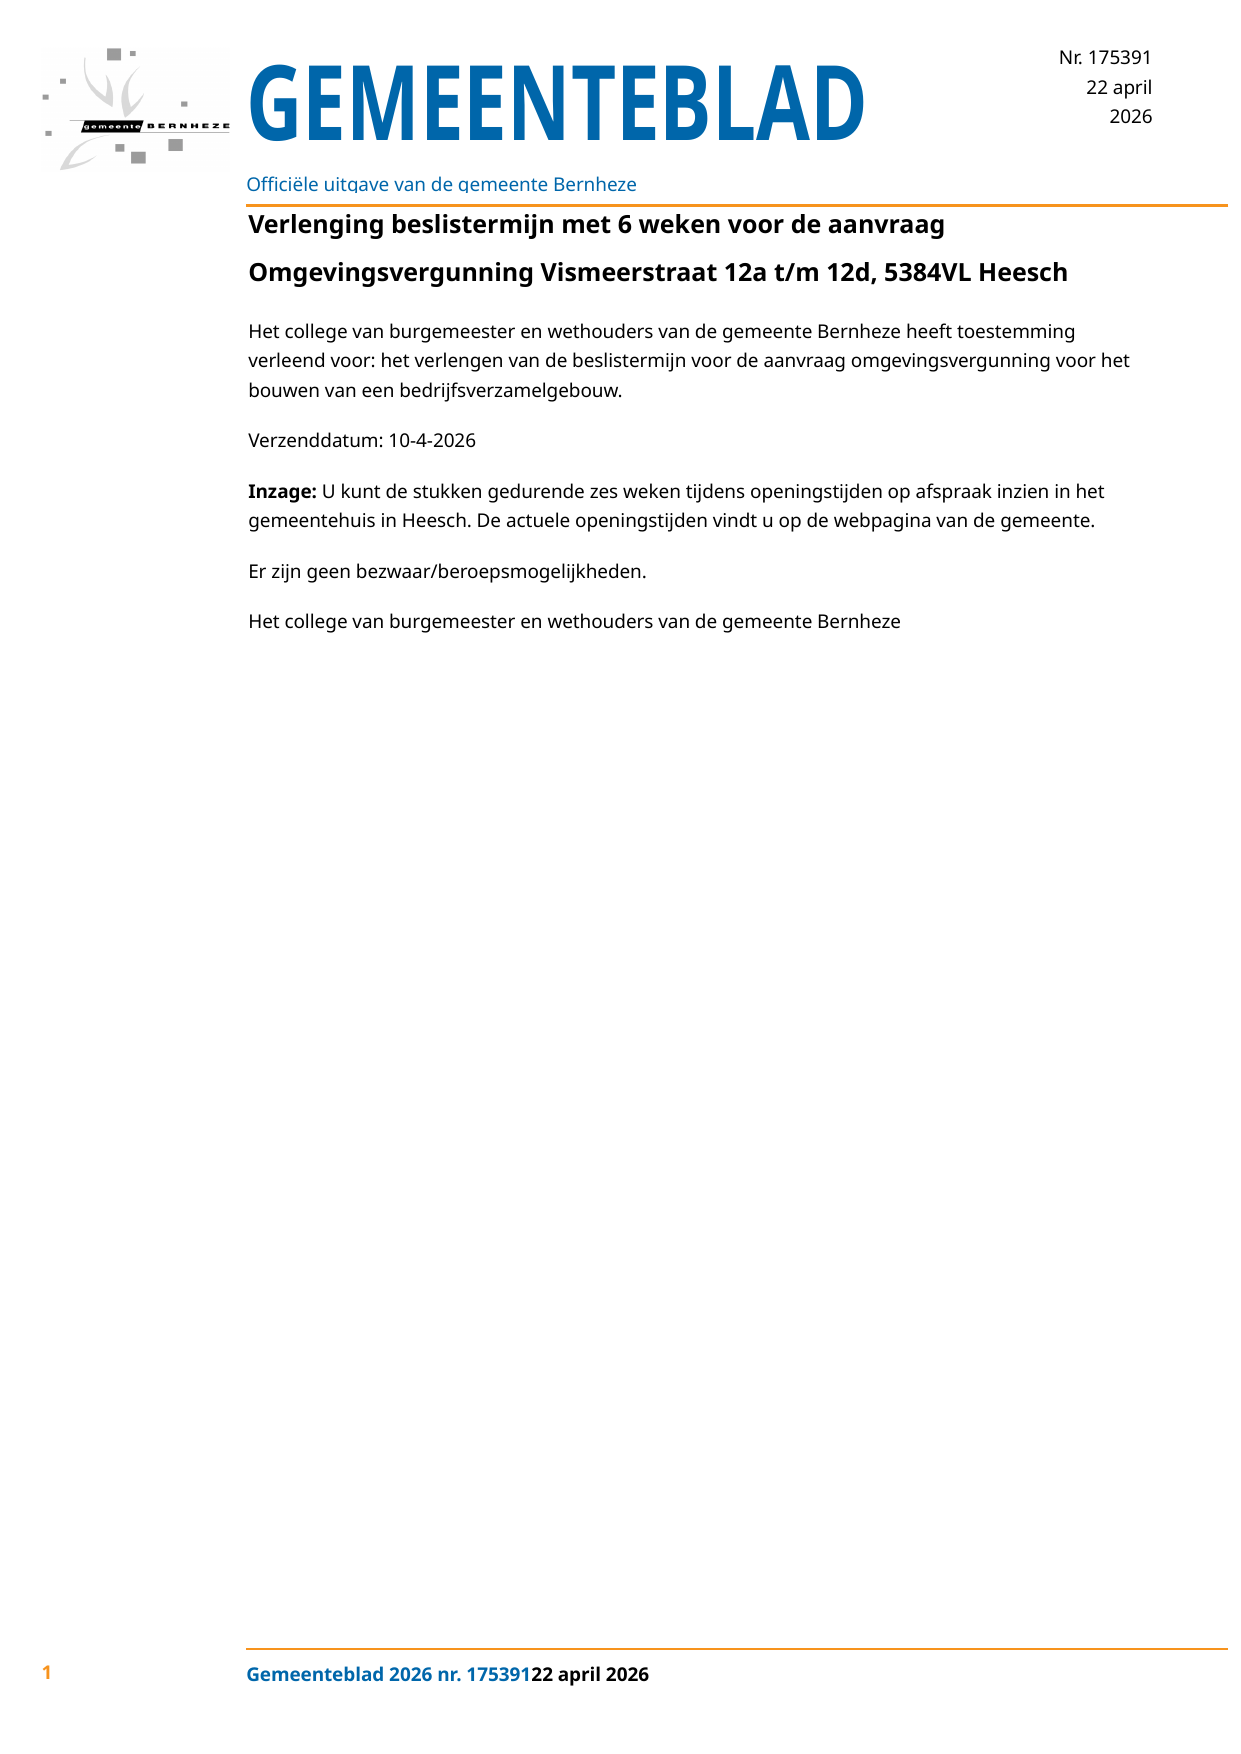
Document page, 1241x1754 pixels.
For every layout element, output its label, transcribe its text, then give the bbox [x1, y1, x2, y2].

text Er zijn geen bezwaar/beroepsmogelijkheden. [248, 558, 1152, 584]
text Verlenging beslistermijn met 6 weken voor de aanvraag Omgevingsvergunning Vismeerstraat 12a t/m 12d, 5384VL Heesch [248, 207, 1152, 288]
text Het college van burgemeester en wethouders van de gemeente Bernheze [248, 608, 1152, 634]
text Het college van burgemeester en wethouders van de gemeente Bernheze heeft toestemming verleend voor: het verlengen van de beslistermijn voor de aanvraag omgevingsvergunning voor het bouwen van een bedrijfsverzamelgebouw. [248, 318, 1152, 403]
text Verzenddatum: 10-4-2026 [248, 427, 1152, 453]
text Inzage: U kunt de stukken gedurende zes weken tijdens openingstijden op afspraak inzien in het gemeentehuis in Heesch. De actuele openingstijden vindt u op de webpagina van de gemeente. [248, 478, 1152, 533]
picture [41, 47, 231, 172]
